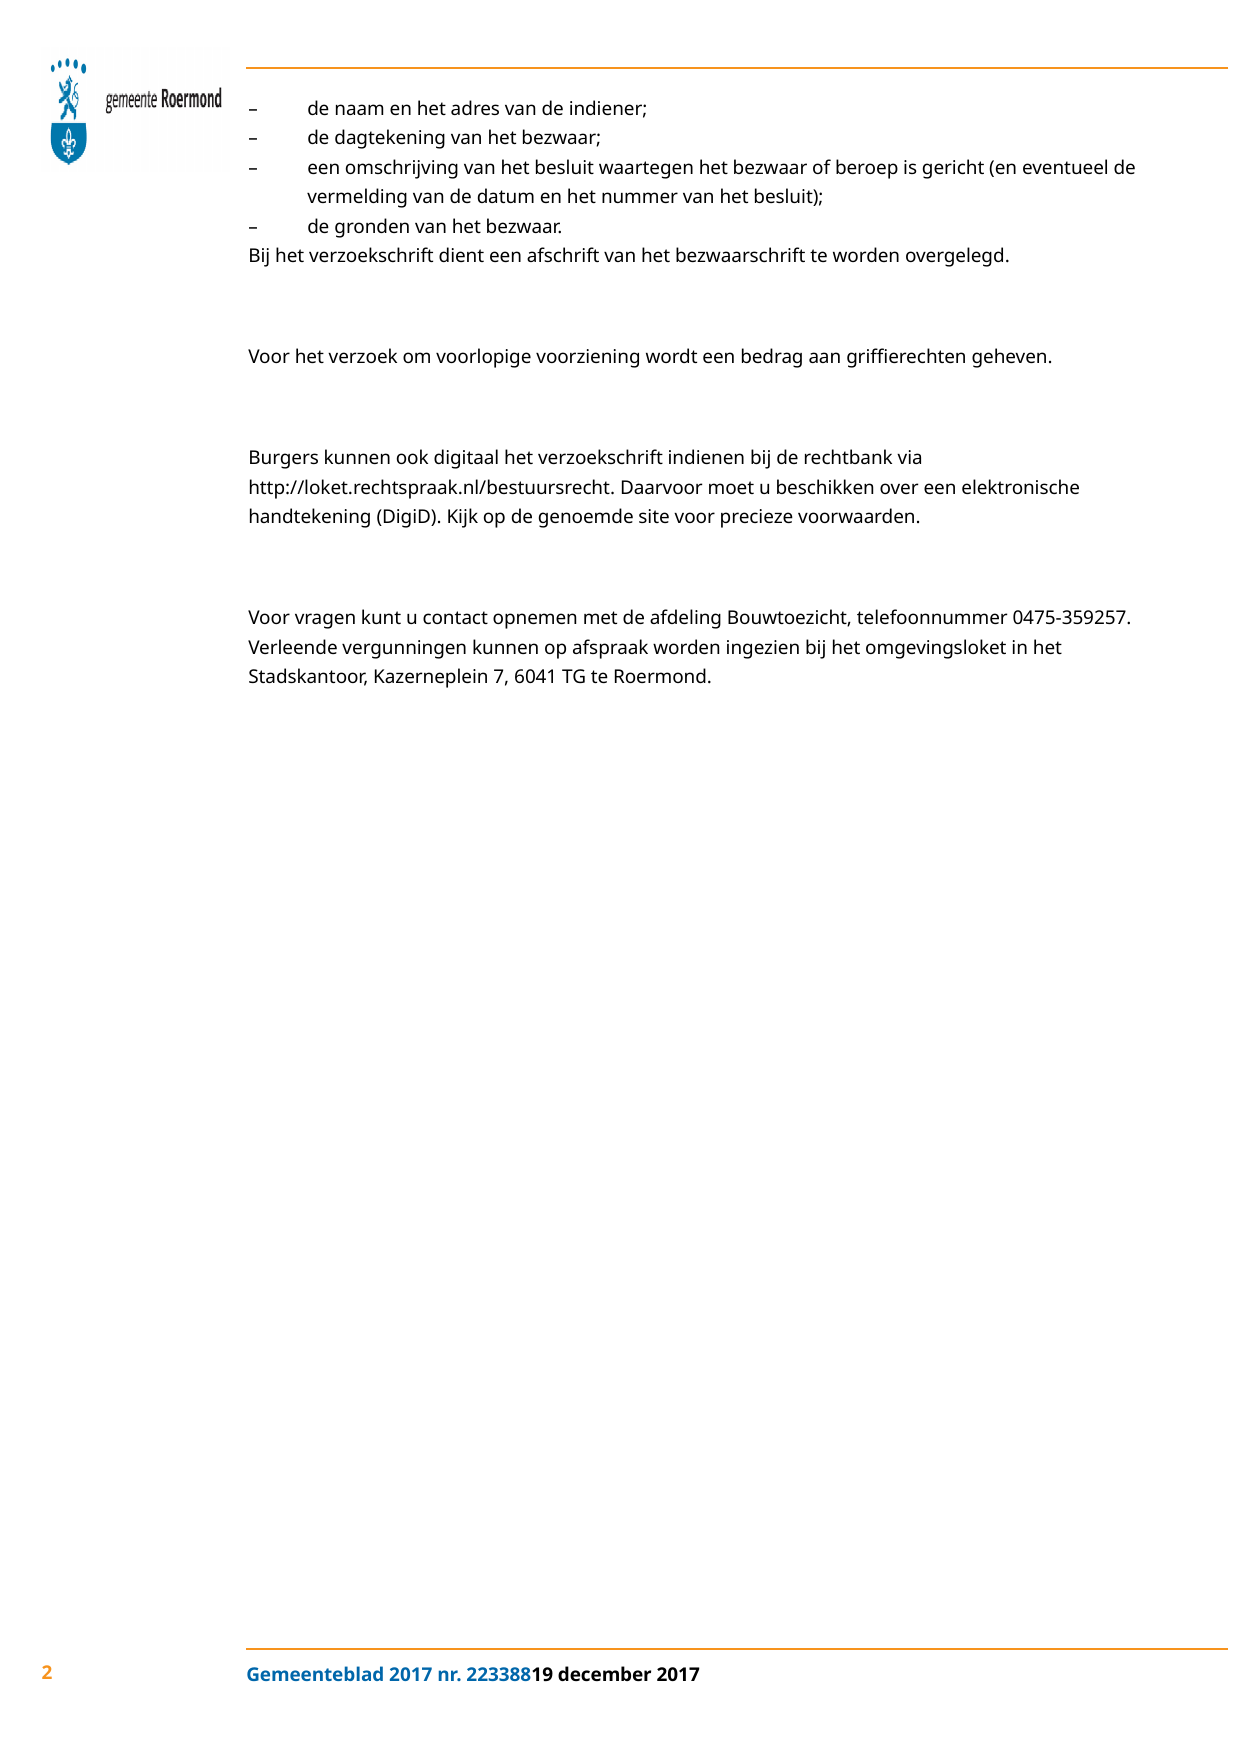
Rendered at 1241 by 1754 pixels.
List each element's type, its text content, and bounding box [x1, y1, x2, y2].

text Voor het verzoek om voorlopige voorziening wordt een bedrag aan griffierechten geheven. [248, 343, 1152, 369]
text Bij het verzoekschrift dient een afschrift van het bezwaarschrift te worden overgelegd. [248, 243, 1152, 268]
picture [41, 47, 231, 172]
list een omschrijving van het besluit waartegen het bezwaar of beroep is gericht (en eventueel de vermelding van de datum en het nummer van het besluit); [248, 154, 1152, 209]
text Burgers kunnen ook digitaal het verzoekschrift indienen bij de rechtbank via http://loket.rechtspraak.nl/bestuursrecht. Daarvoor moet u beschikken over een elektronische handtekening (DigiD). Kijk op de genoemde site voor precieze voorwaarden. [248, 444, 1152, 529]
list de dagtekening van het bezwaar; [248, 124, 1152, 150]
list de naam en het adres van de indiener; [248, 95, 1152, 121]
list de gronden van het bezwaar. [248, 213, 1152, 239]
text Voor vragen kunt u contact opnemen met de afdeling Bouwtoezicht, telefoonnummer 0475-359257. Verleende vergunningen kunnen op afspraak worden ingezien bij het omgevingsloket in het Stadskantoor, Kazerneplein 7, 6041 TG te Roermond. [248, 604, 1152, 689]
